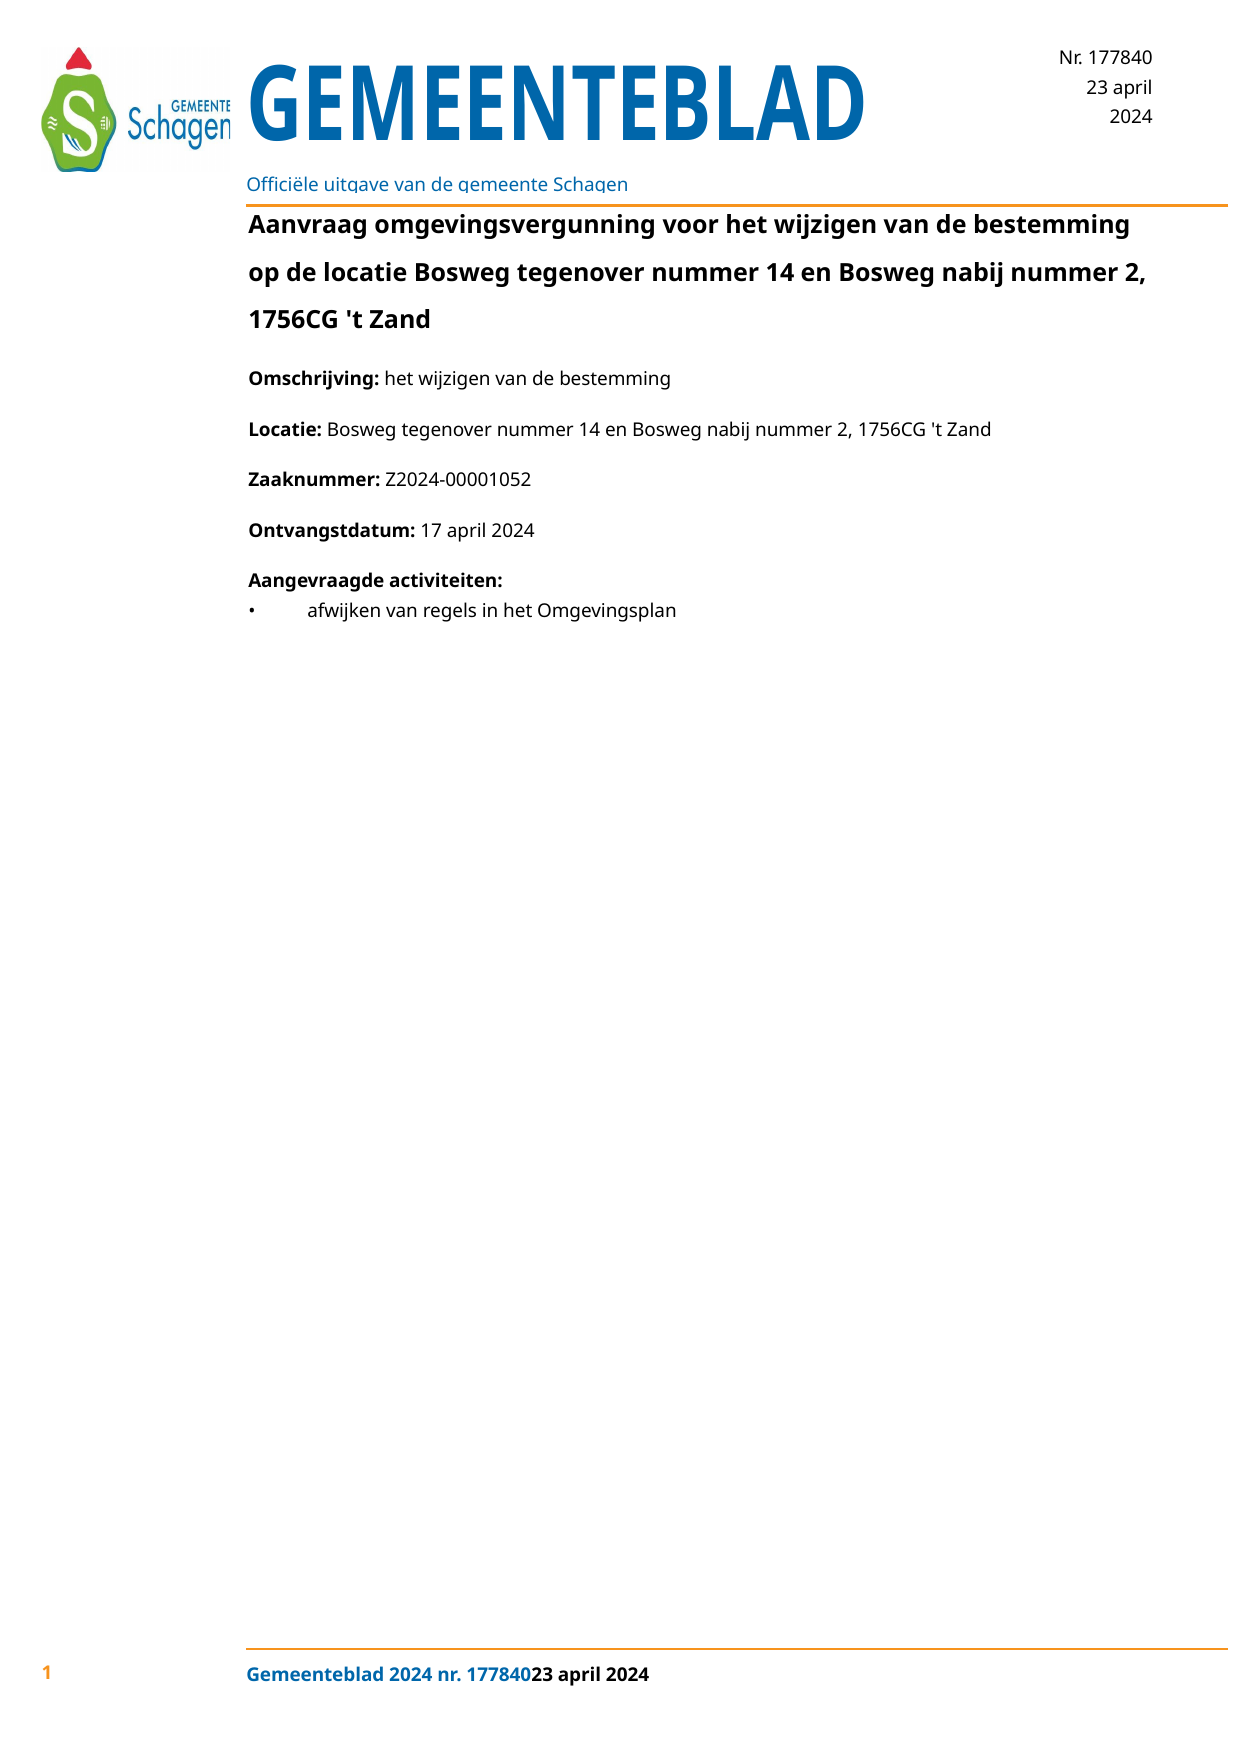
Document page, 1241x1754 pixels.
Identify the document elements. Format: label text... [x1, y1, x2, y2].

text Locatie: Bosweg tegenover nummer 14 en Bosweg nabij nummer 2, 1756CG 't Zand [248, 416, 1152, 442]
text Omschrijving: het wijzigen van de bestemming [248, 366, 1152, 391]
list afwijken van regels in het Omgevingsplan [248, 597, 1152, 622]
text Aangevraagde activiteiten: [248, 567, 1152, 593]
text Ontvangstdatum: 17 april 2024 [248, 517, 1152, 542]
picture [41, 47, 231, 172]
text Aanvraag omgevingsvergunning voor het wijzigen van de bestemming op de locatie Bosweg tegenover nummer 14 en Bosweg nabij nummer 2, 1756CG 't Zand [248, 207, 1152, 336]
text Zaaknummer: Z2024-00001052 [248, 466, 1152, 492]
